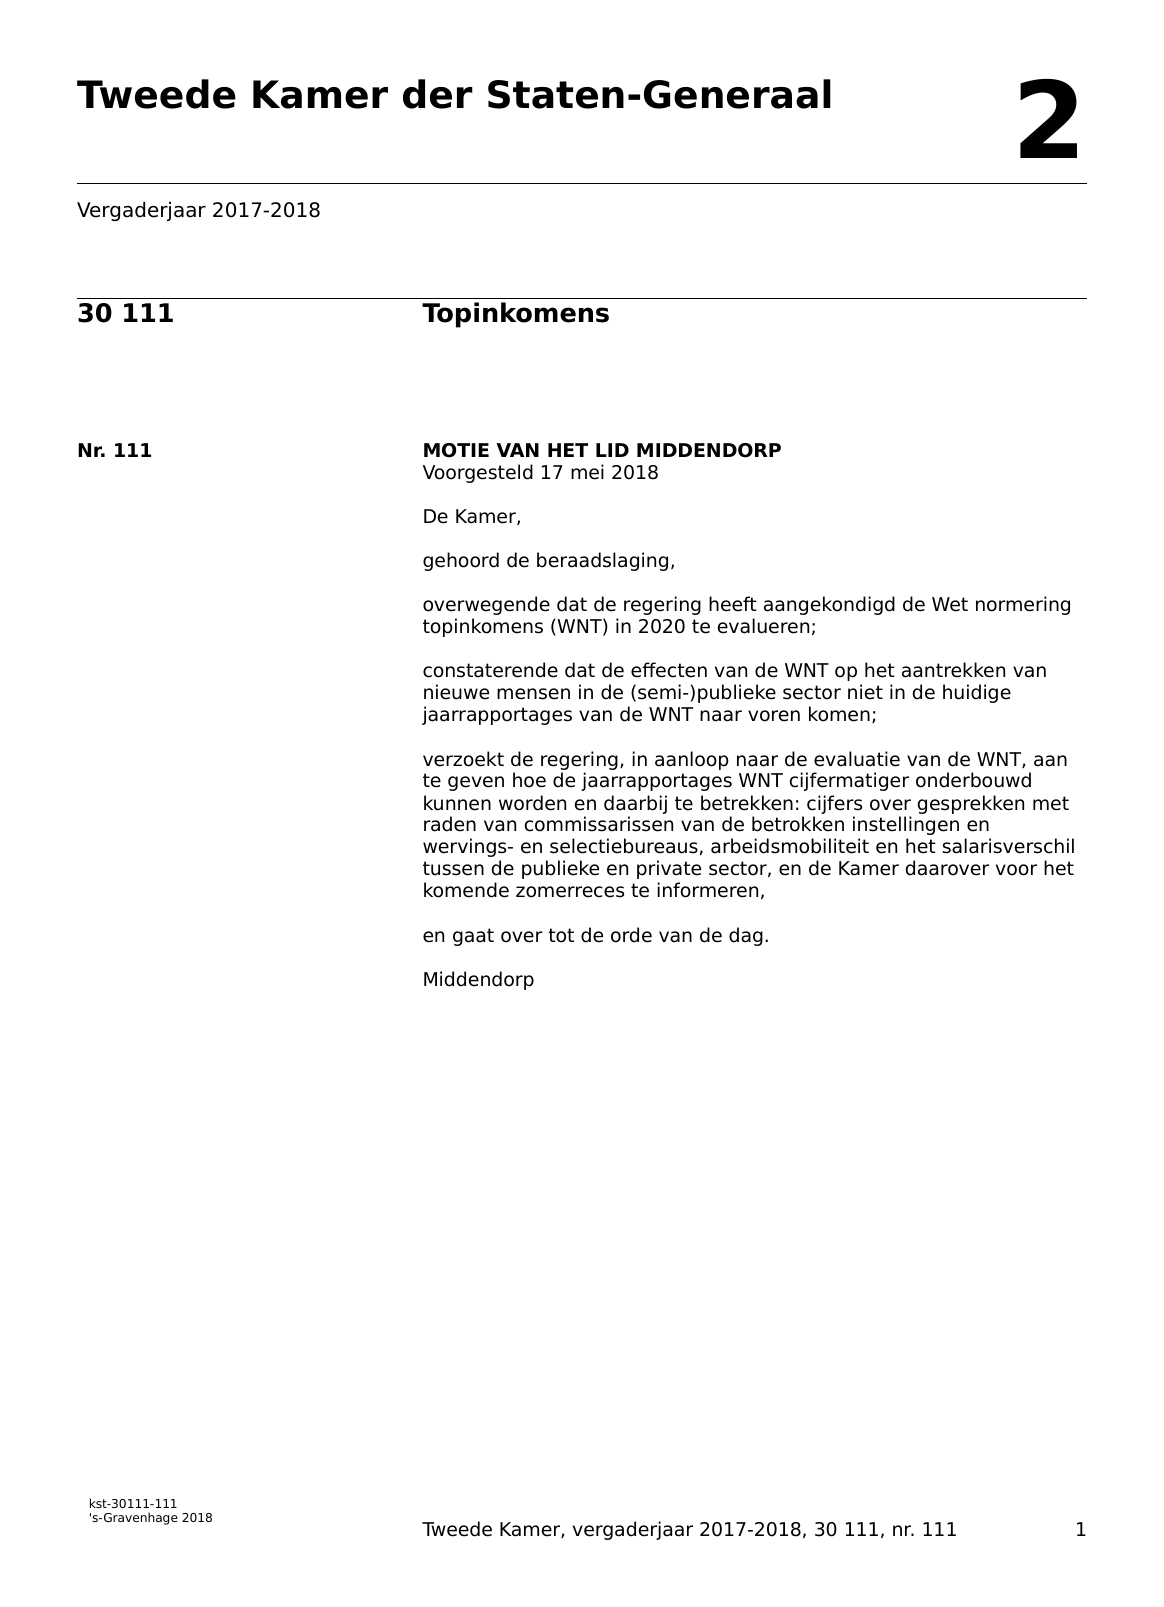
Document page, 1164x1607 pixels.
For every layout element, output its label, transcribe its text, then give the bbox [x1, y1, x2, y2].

text Voorgesteld 17 mei 2018 [422, 462, 1087, 484]
text constaterende dat de effecten van de WNT op het aantrekken van nieuwe mensen in de (semi-)publieke sector niet in de huidige jaarrapportages van de WNT naar voren komen; [422, 660, 1087, 726]
text overwegende dat de regering heeft aangekondigd de Wet normering topinkomens (WNT) in 2020 te evalueren; [422, 594, 1087, 638]
text De Kamer, [422, 506, 1087, 528]
text Middendorp [422, 969, 1087, 991]
subtitle Nr. 111 MOTIE VAN HET LID MIDDENDORP [77, 440, 1087, 462]
text verzoekt de regering, in aanloop naar de evaluatie van de WNT, aan te geven hoe de jaarrapportages WNT cijfermatiger onderbouwd kunnen worden en daarbij te betrekken: cijfers over gesprekken met raden van commissarissen van de betrokken instellingen en wervings- en selectiebureaus, arbeidsmobiliteit en het salarisverschil tussen de publieke en private sector, en de Kamer daarover voor het komende zomerreces te informeren, [422, 748, 1087, 902]
text gehoord de beraadslaging, [422, 550, 1087, 572]
table_header 2 [886, 59, 1087, 183]
table_header Tweede Kamer der Staten-Generaal [77, 59, 886, 183]
text 's-Gravenhage 2018 [88, 1511, 323, 1525]
text kst-30111-111 [88, 1497, 323, 1511]
subtitle 30 111 Topinkomens [77, 299, 1087, 329]
table_cell Vergaderjaar 2017-2018 [77, 184, 1087, 298]
text en gaat over tot de orde van de dag. [422, 924, 1087, 946]
